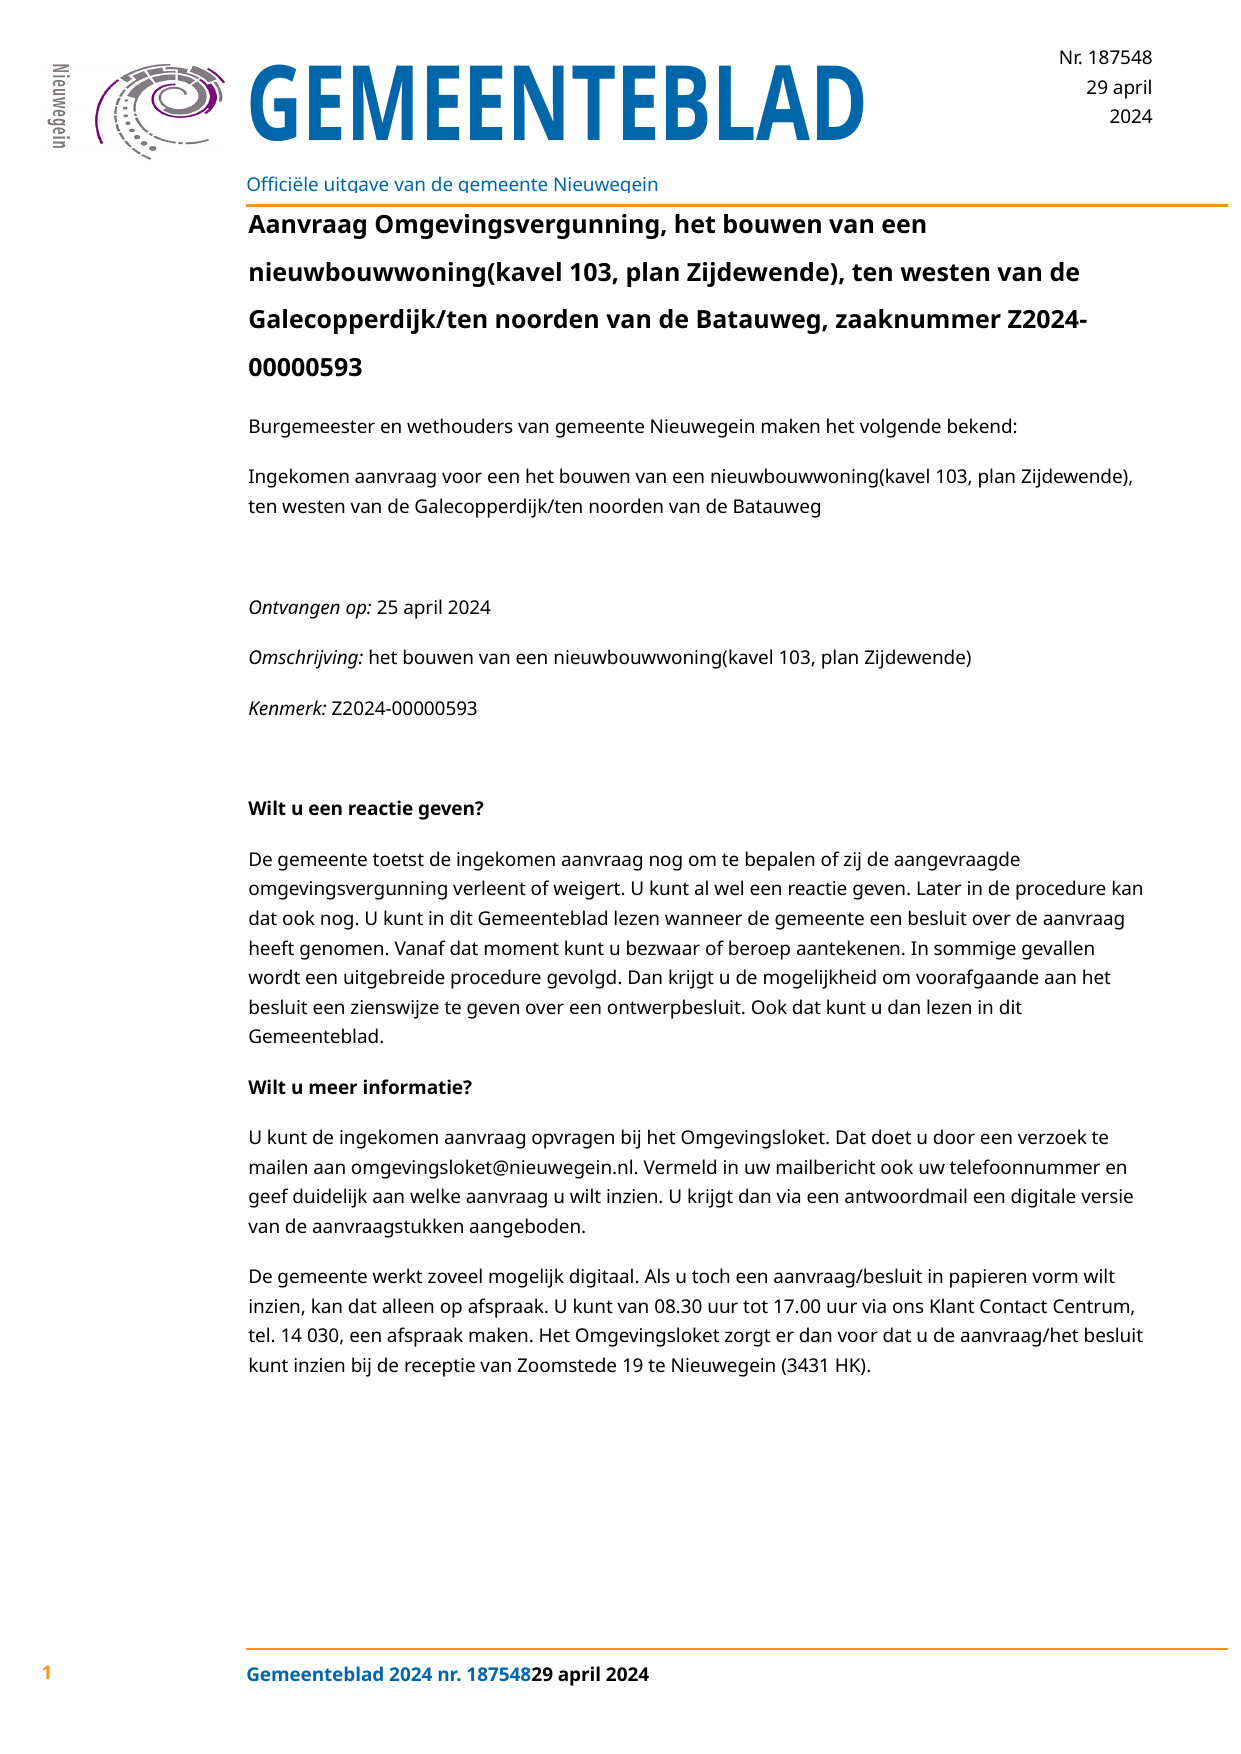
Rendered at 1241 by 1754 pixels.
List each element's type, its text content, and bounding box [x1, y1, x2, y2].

text Wilt u meer informatie? [248, 1074, 1152, 1100]
text Wilt u een reactie geven? [248, 796, 1152, 821]
text U kunt de ingekomen aanvraag opvragen bij het Omgevingsloket. Dat doet u door een verzoek te mailen aan omgevingsloket@nieuwegein.nl. Vermeld in uw mailbericht ook uw telefoonnummer en geef duidelijk aan welke aanvraag u wilt inzien. U krijgt dan via een antwoordmail een digitale versie van de aanvraagstukken aangeboden. [248, 1124, 1152, 1239]
text Kenmerk: Z2024-00000593 [248, 695, 1152, 721]
text Ingekomen aanvraag voor een het bouwen van een nieuwbouwwoning(kavel 103, plan Zijdewende), ten westen van de Galecopperdijk/ten noorden van de Batauweg [248, 463, 1152, 519]
text De gemeente werkt zoveel mogelijk digitaal. Als u toch een aanvraag/besluit in papieren vorm wilt inzien, kan dat alleen op afspraak. U kunt van 08.30 uur tot 17.00 uur via ons Klant Contact Centrum, tel. 14 030, een afspraak maken. Het Omgevingsloket zorgt er dan voor dat u de aanvraag/het besluit kunt inzien bij de receptie van Zoomstede 19 te Nieuwegein (3431 HK). [248, 1263, 1152, 1378]
picture [41, 47, 231, 172]
text Burgemeester en wethouders van gemeente Nieuwegein maken het volgende bekend: [248, 413, 1152, 439]
text Aanvraag Omgevingsvergunning, het bouwen van een nieuwbouwwoning(kavel 103, plan Zijdewende), ten westen van de Galecopperdijk/ten noorden van de Batauweg, zaaknummer Z2024-00000593 [248, 207, 1152, 384]
text De gemeente toetst de ingekomen aanvraag nog om te bepalen of zij de aangevraagde omgevingsvergunning verleent of weigert. U kunt al wel een reactie geven. Later in de procedure kan dat ook nog. U kunt in dit Gemeenteblad lezen wanneer de gemeente een besluit over de aanvraag heeft genomen. Vanaf dat moment kunt u bezwaar of beroep aantekenen. In sommige gevallen wordt een uitgebreide procedure gevolgd. Dan krijgt u de mogelijkheid om voorafgaande aan het besluit een zienswijze te geven over een ontwerpbesluit. Ook dat kunt u dan lezen in dit Gemeenteblad. [248, 846, 1152, 1049]
text Omschrijving: het bouwen van een nieuwbouwwoning(kavel 103, plan Zijdewende) [248, 644, 1152, 670]
text Ontvangen op: 25 april 2024 [248, 594, 1152, 620]
